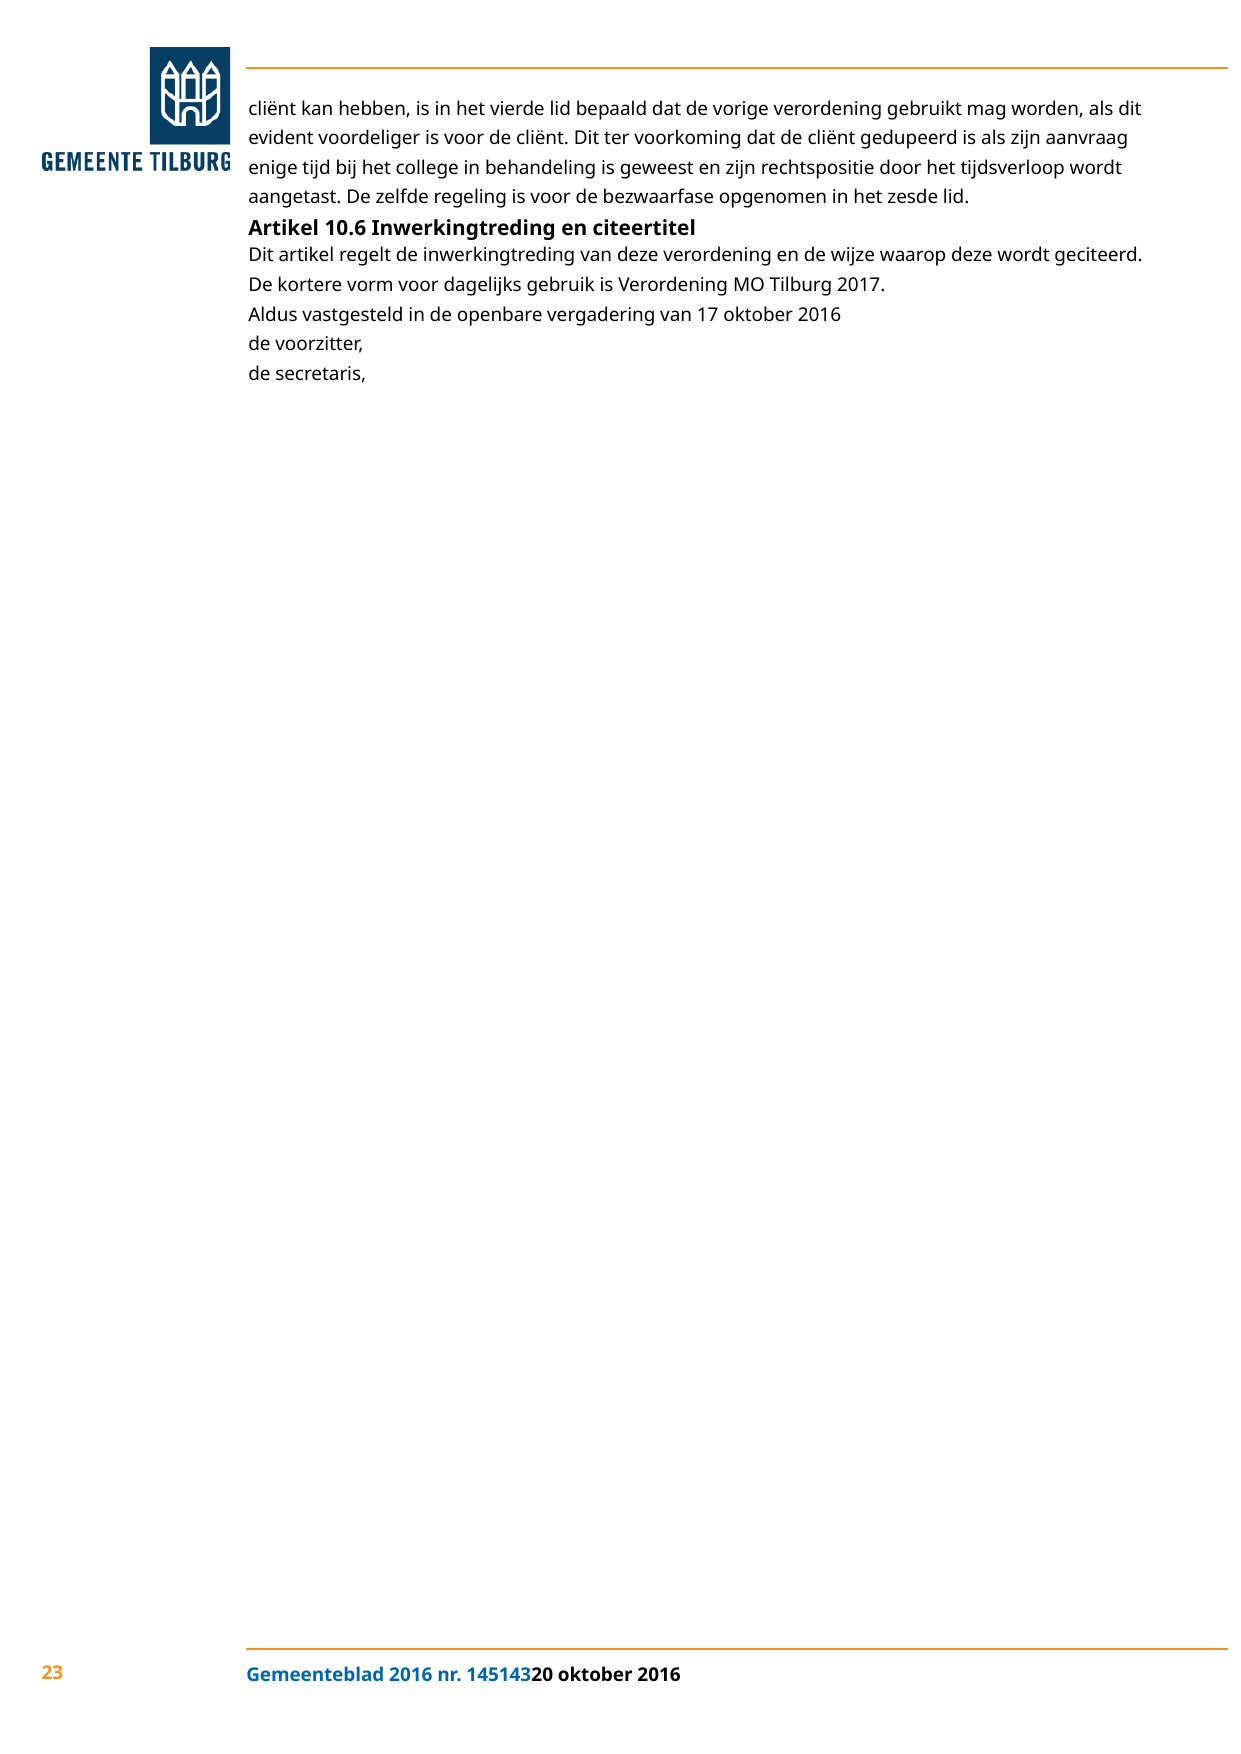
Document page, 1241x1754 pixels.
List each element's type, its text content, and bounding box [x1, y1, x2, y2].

picture [41, 47, 231, 172]
text Artikel 10.6 Inwerkingtreding en citeertitel [248, 213, 1152, 242]
text cliënt kan hebben, is in het vierde lid bepaald dat de vorige verordening gebruikt mag worden, als dit evident voordeliger is voor de cliënt. Dit ter voorkoming dat de cliënt gedupeerd is als zijn aanvraag enige tijd bij het college in behandeling is geweest en zijn rechtspositie door het tijdsverloop wordt aangetast. De zelfde regeling is voor de bezwaarfase opgenomen in het zesde lid. [248, 95, 1152, 209]
text de voorzitter, [248, 330, 1152, 356]
text Dit artikel regelt de inwerkingtreding van deze verordening en de wijze waarop deze wordt geciteerd. De kortere vorm voor dagelijks gebruik is Verordening MO Tilburg 2017. [248, 242, 1152, 297]
text de secretaris, [248, 360, 1152, 386]
text Aldus vastgesteld in de openbare vergadering van 17 oktober 2016 [248, 301, 1152, 326]
